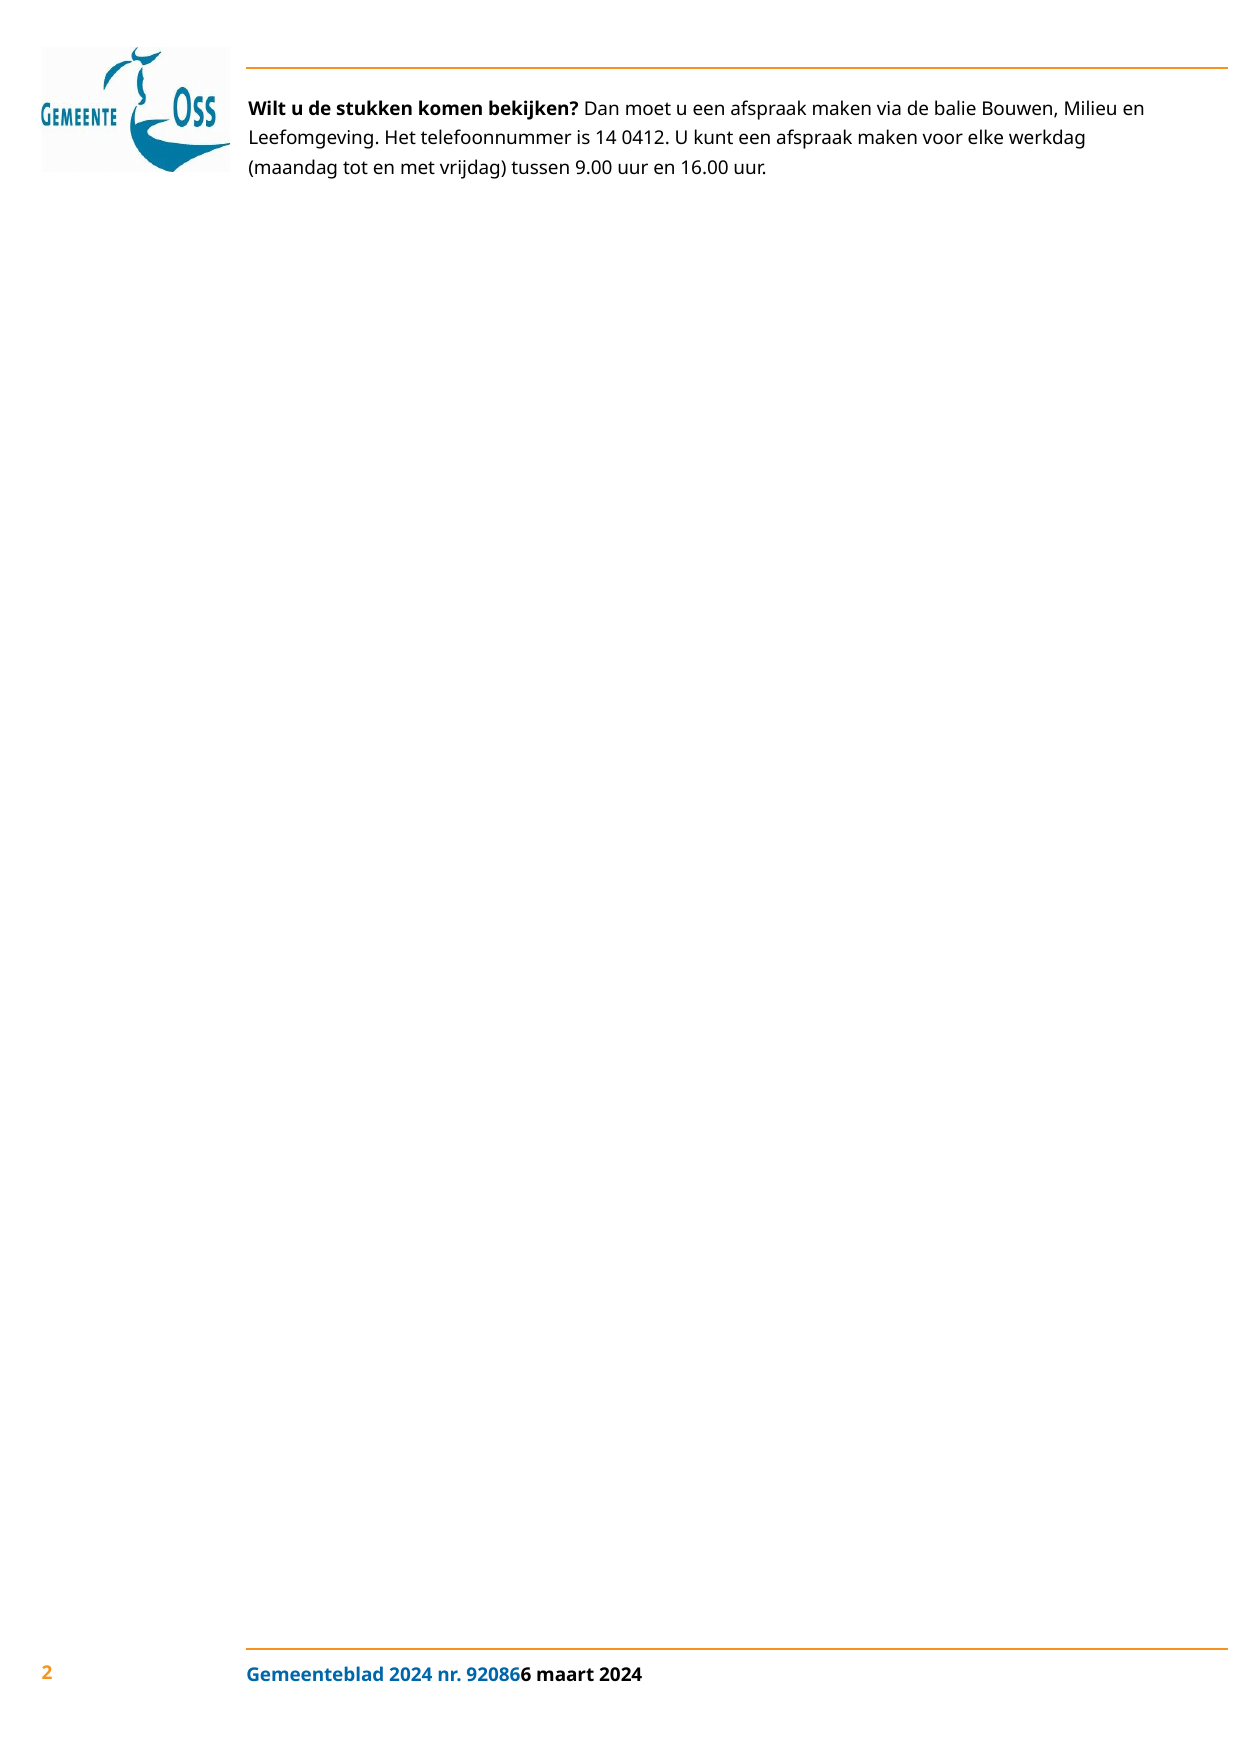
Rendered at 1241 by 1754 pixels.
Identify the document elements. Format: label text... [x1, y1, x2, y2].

picture [41, 47, 231, 172]
text Wilt u de stukken komen bekijken? Dan moet u een afspraak maken via de balie Bouwen, Milieu en Leefomgeving. Het telefoonnummer is 14 0412. U kunt een afspraak maken voor elke werkdag (maandag tot en met vrijdag) tussen 9.00 uur en 16.00 uur. [248, 95, 1152, 180]
